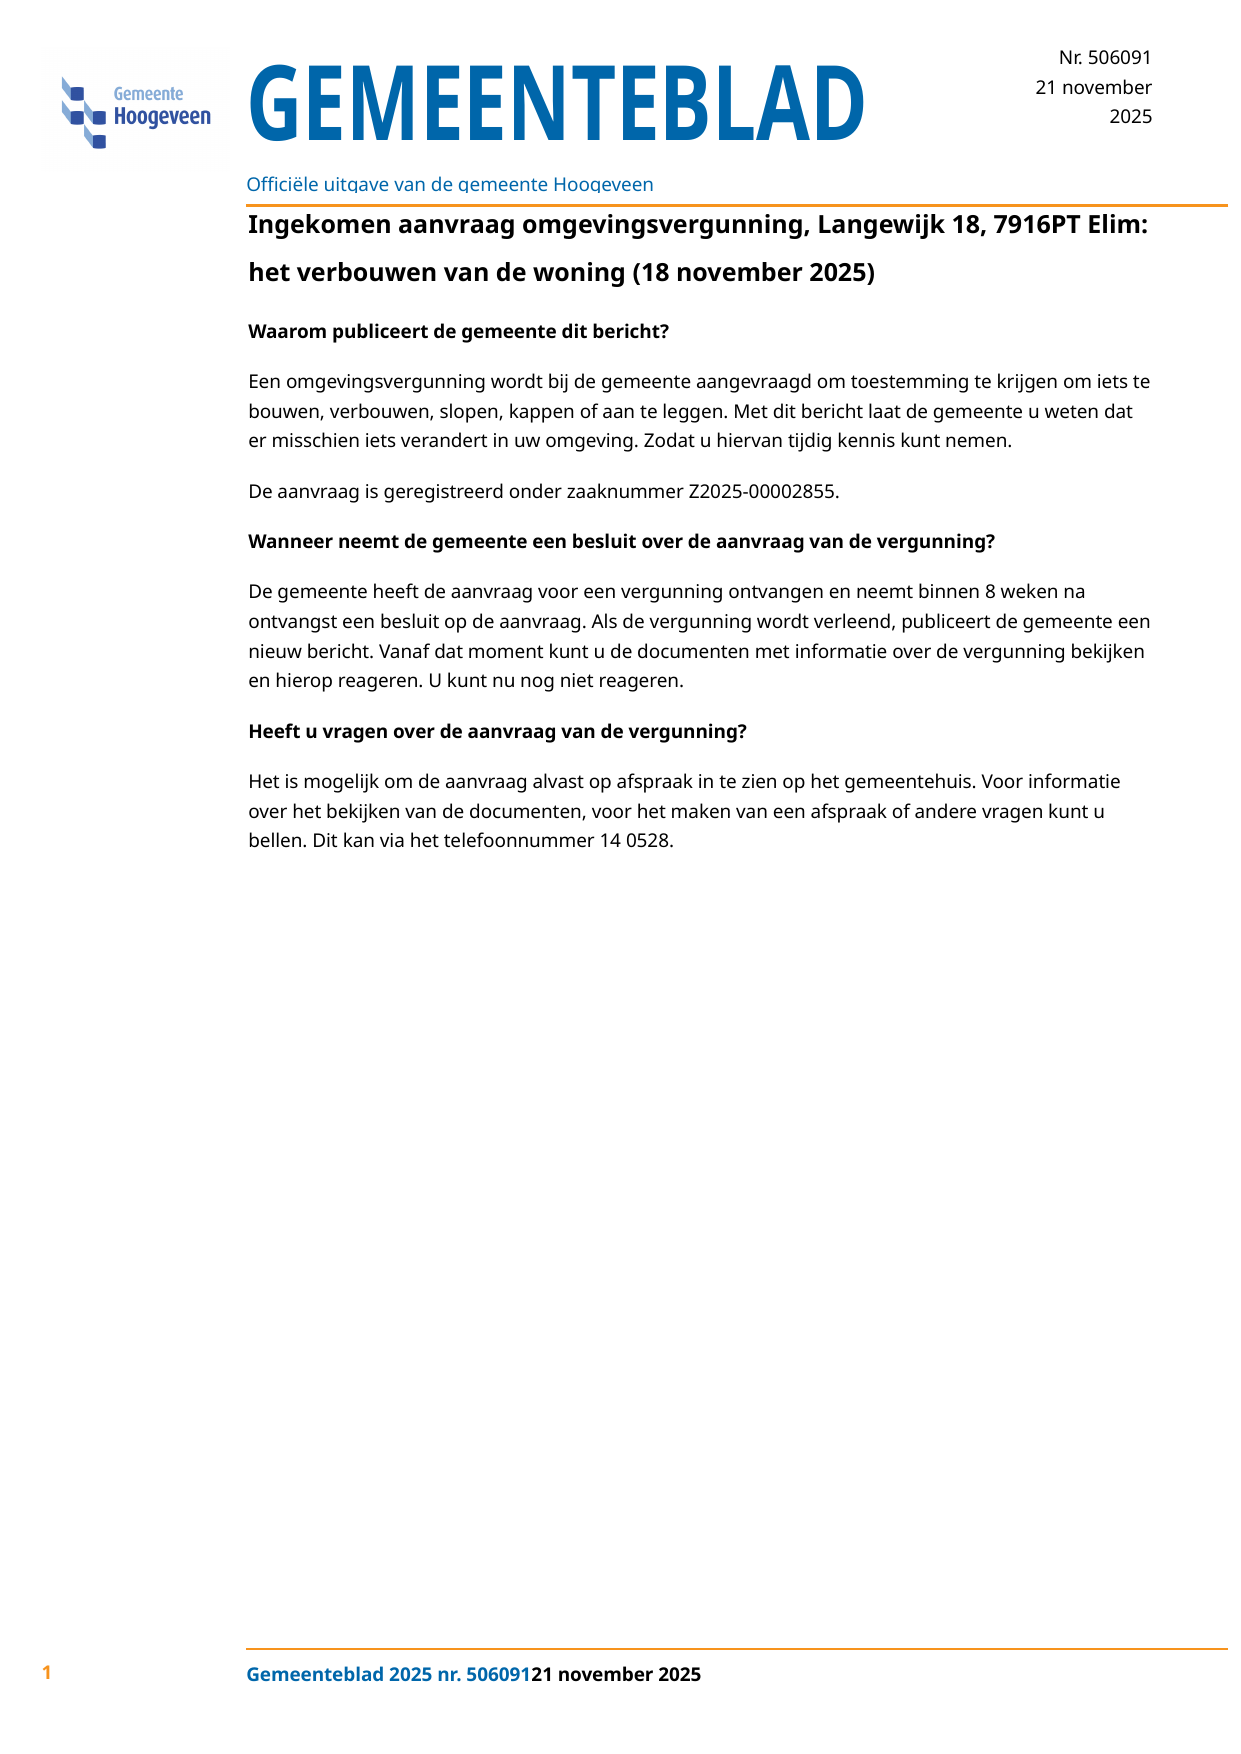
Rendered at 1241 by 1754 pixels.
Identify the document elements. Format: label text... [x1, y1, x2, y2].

text Het is mogelijk om de aanvraag alvast op afspraak in te zien op het gemeentehuis. Voor informatie over het bekijken van de documenten, voor het maken van een afspraak of andere vragen kunt u bellen. Dit kan via het telefoonnummer 14 0528. [248, 768, 1152, 853]
text Ingekomen aanvraag omgevingsvergunning, Langewijk 18, 7916PT Elim: het verbouwen van de woning (18 november 2025) [248, 207, 1152, 288]
text Heeft u vragen over de aanvraag van de vergunning? [248, 718, 1152, 744]
text Waarom publiceert de gemeente dit bericht? [248, 318, 1152, 344]
text De gemeente heeft de aanvraag voor een vergunning ontvangen en neemt binnen 8 weken na ontvangst een besluit op de aanvraag. Als de vergunning wordt verleend, publiceert de gemeente een nieuw bericht. Vanaf dat moment kunt u de documenten met informatie over de vergunning bekijken en hierop reageren. U kunt nu nog niet reageren. [248, 579, 1152, 693]
text Een omgevingsvergunning wordt bij de gemeente aangevraagd om toestemming te krijgen om iets te bouwen, verbouwen, slopen, kappen of aan te leggen. Met dit bericht laat de gemeente u weten dat er misschien iets verandert in uw omgeving. Zodat u hiervan tijdig kennis kunt nemen. [248, 368, 1152, 453]
picture [41, 47, 231, 172]
text Wanneer neemt de gemeente een besluit over de aanvraag van de vergunning? [248, 528, 1152, 554]
text De aanvraag is geregistreerd onder zaaknummer Z2025-00002855. [248, 478, 1152, 504]
